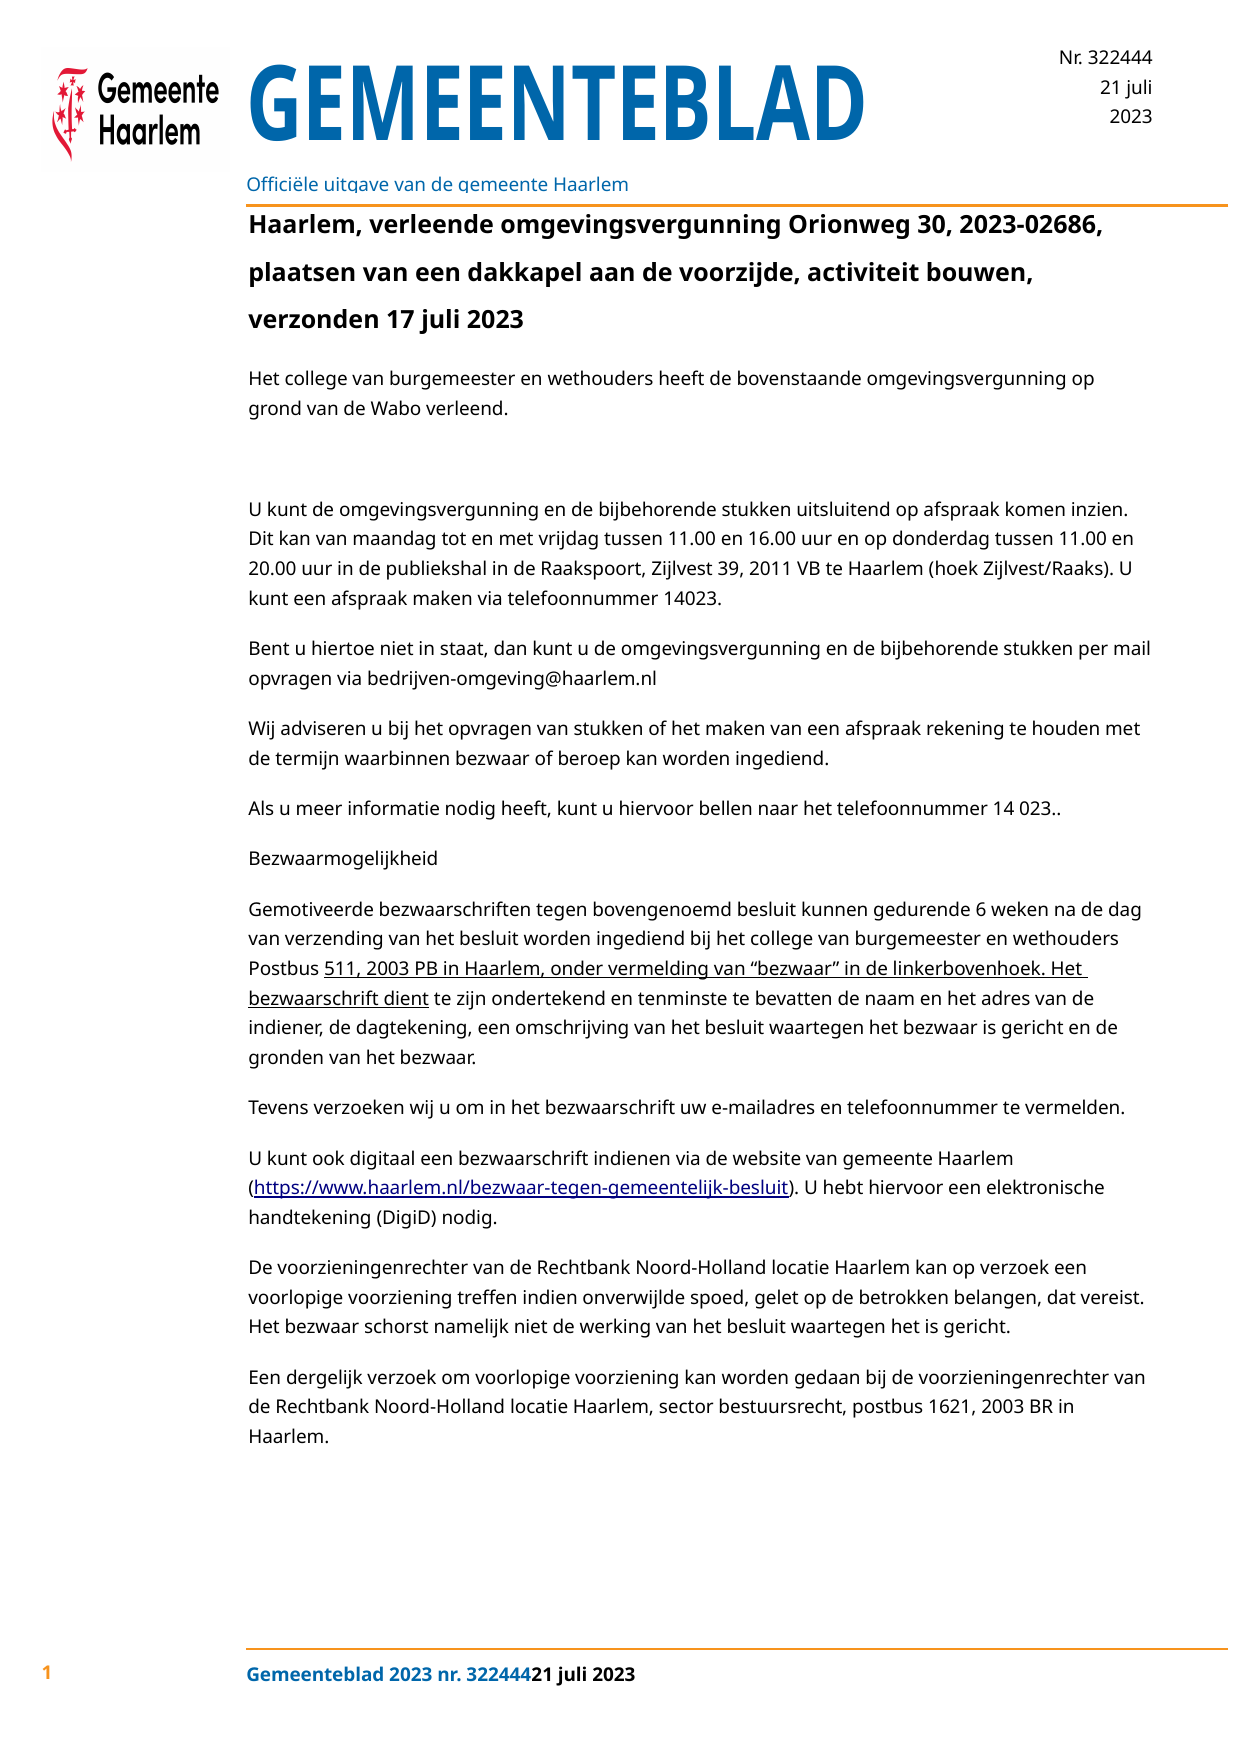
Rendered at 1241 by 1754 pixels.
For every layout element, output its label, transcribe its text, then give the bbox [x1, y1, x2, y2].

picture [41, 47, 231, 172]
text Als u meer informatie nodig heeft, kunt u hiervoor bellen naar het telefoonnummer 14 023.. [248, 795, 1152, 821]
text Een dergelijk verzoek om voorlopige voorziening kan worden gedaan bij de voorzieningenrechter van de Rechtbank Noord-Holland locatie Haarlem, sector bestuursrecht, postbus 1621, 2003 BR in Haarlem. [248, 1364, 1152, 1449]
text Gemotiveerde bezwaarschriften tegen bovengenoemd besluit kunnen gedurende 6 weken na de dag van verzending van het besluit worden ingediend bij het college van burgemeester en wethouders Postbus 511, 2003 PB in Haarlem, onder vermelding van “bezwaar” in de linkerbovenhoek. Het bezwaarschrift dient te zijn ondertekend en tenminste te bevatten de naam en het adres van de indiener, de dagtekening, een omschrijving van het besluit waartegen het bezwaar is gericht en de gronden van het bezwaar. [248, 896, 1152, 1069]
text Tevens verzoeken wij u om in het bezwaarschrift uw e-mailadres en telefoonnummer te vermelden. [248, 1094, 1152, 1120]
text U kunt de omgevingsvergunning en de bijbehorende stukken uitsluitend op afspraak komen inzien. Dit kan van maandag tot en met vrijdag tussen 11.00 en 16.00 uur en op donderdag tussen 11.00 en 20.00 uur in de publiekshal in de Raakspoort, Zijlvest 39, 2011 VB te Haarlem (hoek Zijlvest/Raaks). U kunt een afspraak maken via telefoonnummer 14023. [248, 496, 1152, 610]
text Bezwaarmogelijkheid [248, 846, 1152, 871]
text U kunt ook digitaal een bezwaarschrift indienen via de website van gemeente Haarlem (https://www.haarlem.nl/bezwaar-tegen-gemeentelijk-besluit). U hebt hiervoor een elektronische handtekening (DigiD) nodig. [248, 1145, 1152, 1229]
text Het college van burgemeester en wethouders heeft de bovenstaande omgevingsvergunning op grond van de Wabo verleend. [248, 366, 1152, 421]
text De voorzieningenrechter van de Rechtbank Noord-Holland locatie Haarlem kan op verzoek een voorlopige voorziening treffen indien onverwijlde spoed, gelet op de betrokken belangen, dat vereist. Het bezwaar schorst namelijk niet de werking van het besluit waartegen het is gericht. [248, 1254, 1152, 1339]
text Haarlem, verleende omgevingsvergunning Orionweg 30, 2023-02686, plaatsen van een dakkapel aan de voorzijde, activiteit bouwen, verzonden 17 juli 2023 [248, 207, 1152, 336]
text Wij adviseren u bij het opvragen van stukken of het maken van een afspraak rekening te houden met de termijn waarbinnen bezwaar of beroep kan worden ingediend. [248, 715, 1152, 770]
text Bent u hiertoe niet in staat, dan kunt u de omgevingsvergunning en de bijbehorende stukken per mail opvragen via bedrijven-omgeving@haarlem.nl [248, 635, 1152, 690]
